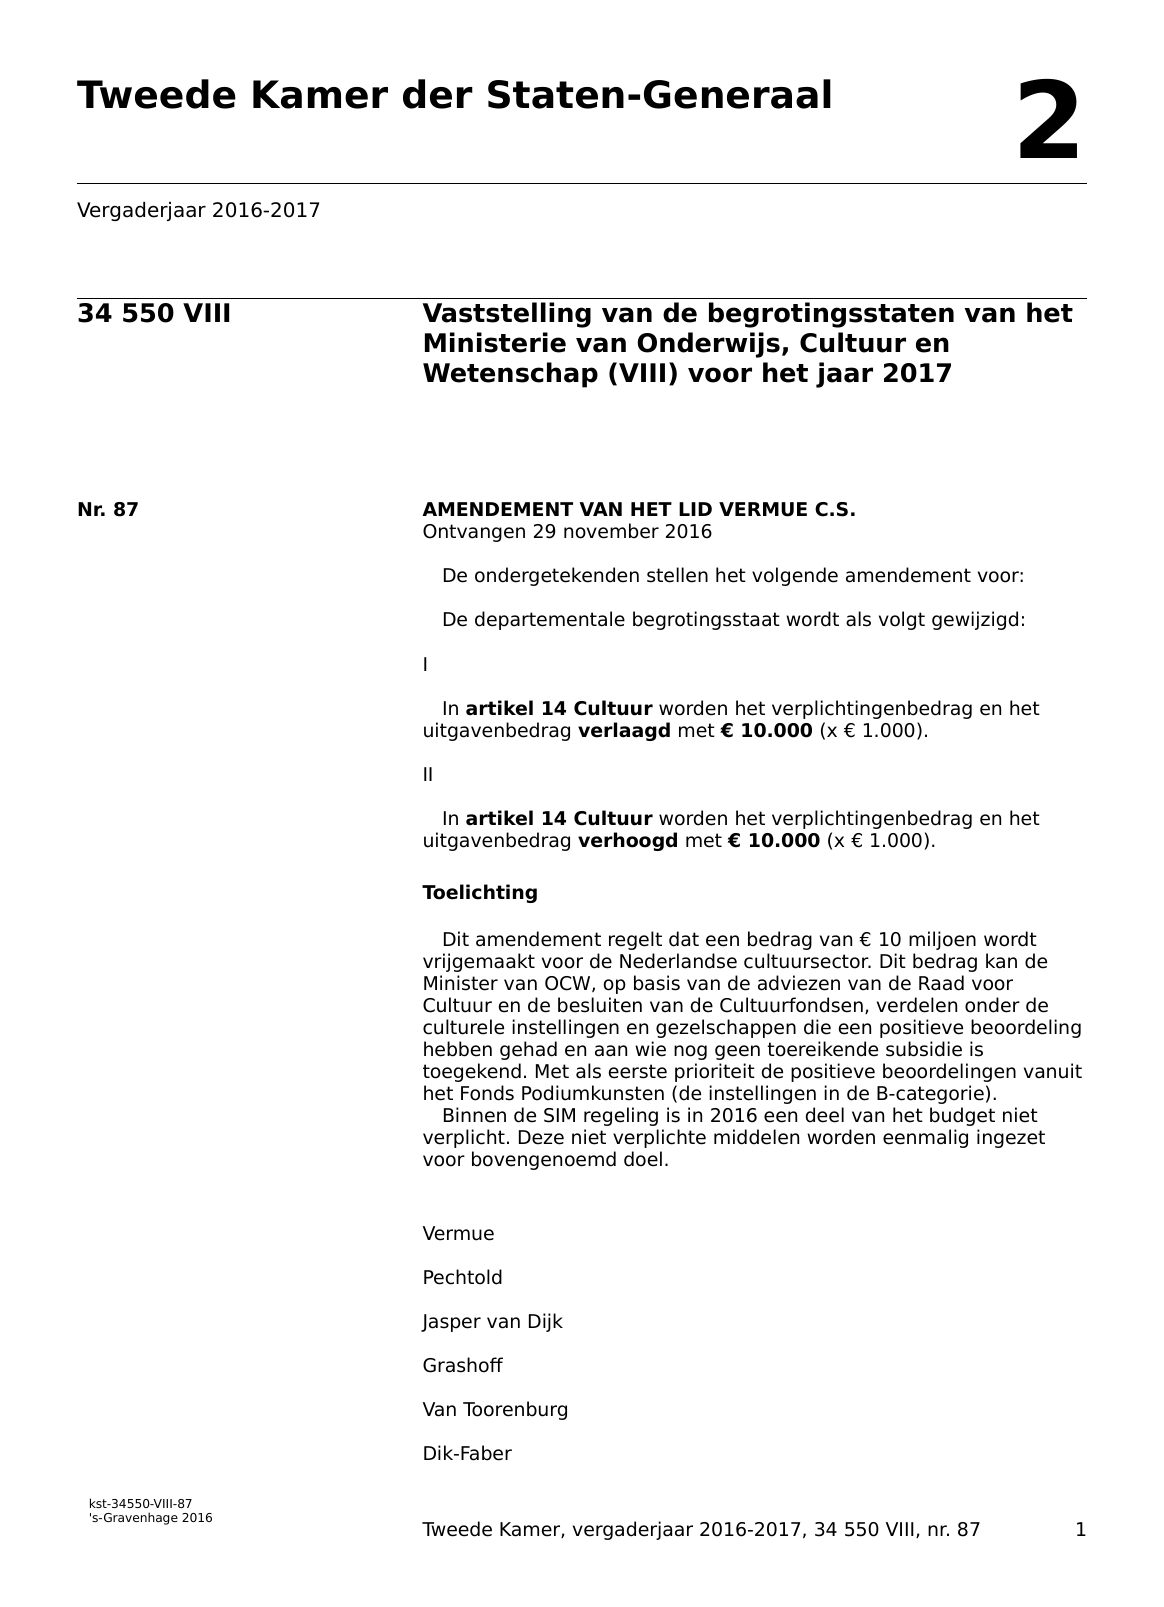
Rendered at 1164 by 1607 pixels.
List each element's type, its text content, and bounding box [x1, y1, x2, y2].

text De departementale begrotingsstaat wordt als volgt gewijzigd: [422, 609, 1087, 631]
text I [422, 653, 1087, 676]
text Dit amendement regelt dat een bedrag van € 10 miljoen wordt vrijgemaakt voor de Nederlandse cultuursector. Dit bedrag kan de Minister van OCW, op basis van de adviezen van de Raad voor Cultuur en de besluiten van de Cultuurfondsen, verdelen onder de culturele instellingen en gezelschappen die een positieve beoordeling hebben gehad en aan wie nog geen toereikende subsidie is toegekend. Met als eerste prioriteit de positieve beoordelingen vanuit het Fonds Podiumkunsten (de instellingen in de B-categorie). [422, 929, 1087, 1105]
text Vermue Pechtold Jasper van Dijk Grashoff Van Toorenburg Dik-Faber [422, 1201, 1087, 1464]
table_header Tweede Kamer der Staten-Generaal [77, 59, 886, 183]
subtitle Toelichting [422, 882, 1087, 904]
table_header 2 [886, 59, 1087, 183]
text Binnen de SIM regeling is in 2016 een deel van het budget niet verplicht. Deze niet verplichte middelen worden eenmalig ingezet voor bovengenoemd doel. [422, 1105, 1087, 1171]
text De ondergetekenden stellen het volgende amendement voor: [422, 565, 1087, 587]
text Ontvangen 29 november 2016 [422, 521, 1087, 543]
text In artikel 14 Cultuur worden het verplichtingenbedrag en het uitgavenbedrag verhoogd met € 10.000 (x € 1.000). [422, 808, 1087, 852]
text II [422, 764, 1087, 786]
text kst-34550-VIII-87 [88, 1497, 323, 1511]
text In artikel 14 Cultuur worden het verplichtingenbedrag en het uitgavenbedrag verlaagd met € 10.000 (x € 1.000). [422, 698, 1087, 742]
subtitle 34 550 VIII Vaststelling van de begrotingsstaten van het Ministerie van Onderwijs, Cultuur en Wetenschap (VIII) voor het jaar 2017 [77, 299, 1087, 388]
subtitle Nr. 87 AMENDEMENT VAN HET LID VERMUE C.S. [77, 499, 1087, 521]
table_cell Vergaderjaar 2016-2017 [77, 184, 1087, 298]
text 's-Gravenhage 2016 [88, 1511, 323, 1525]
